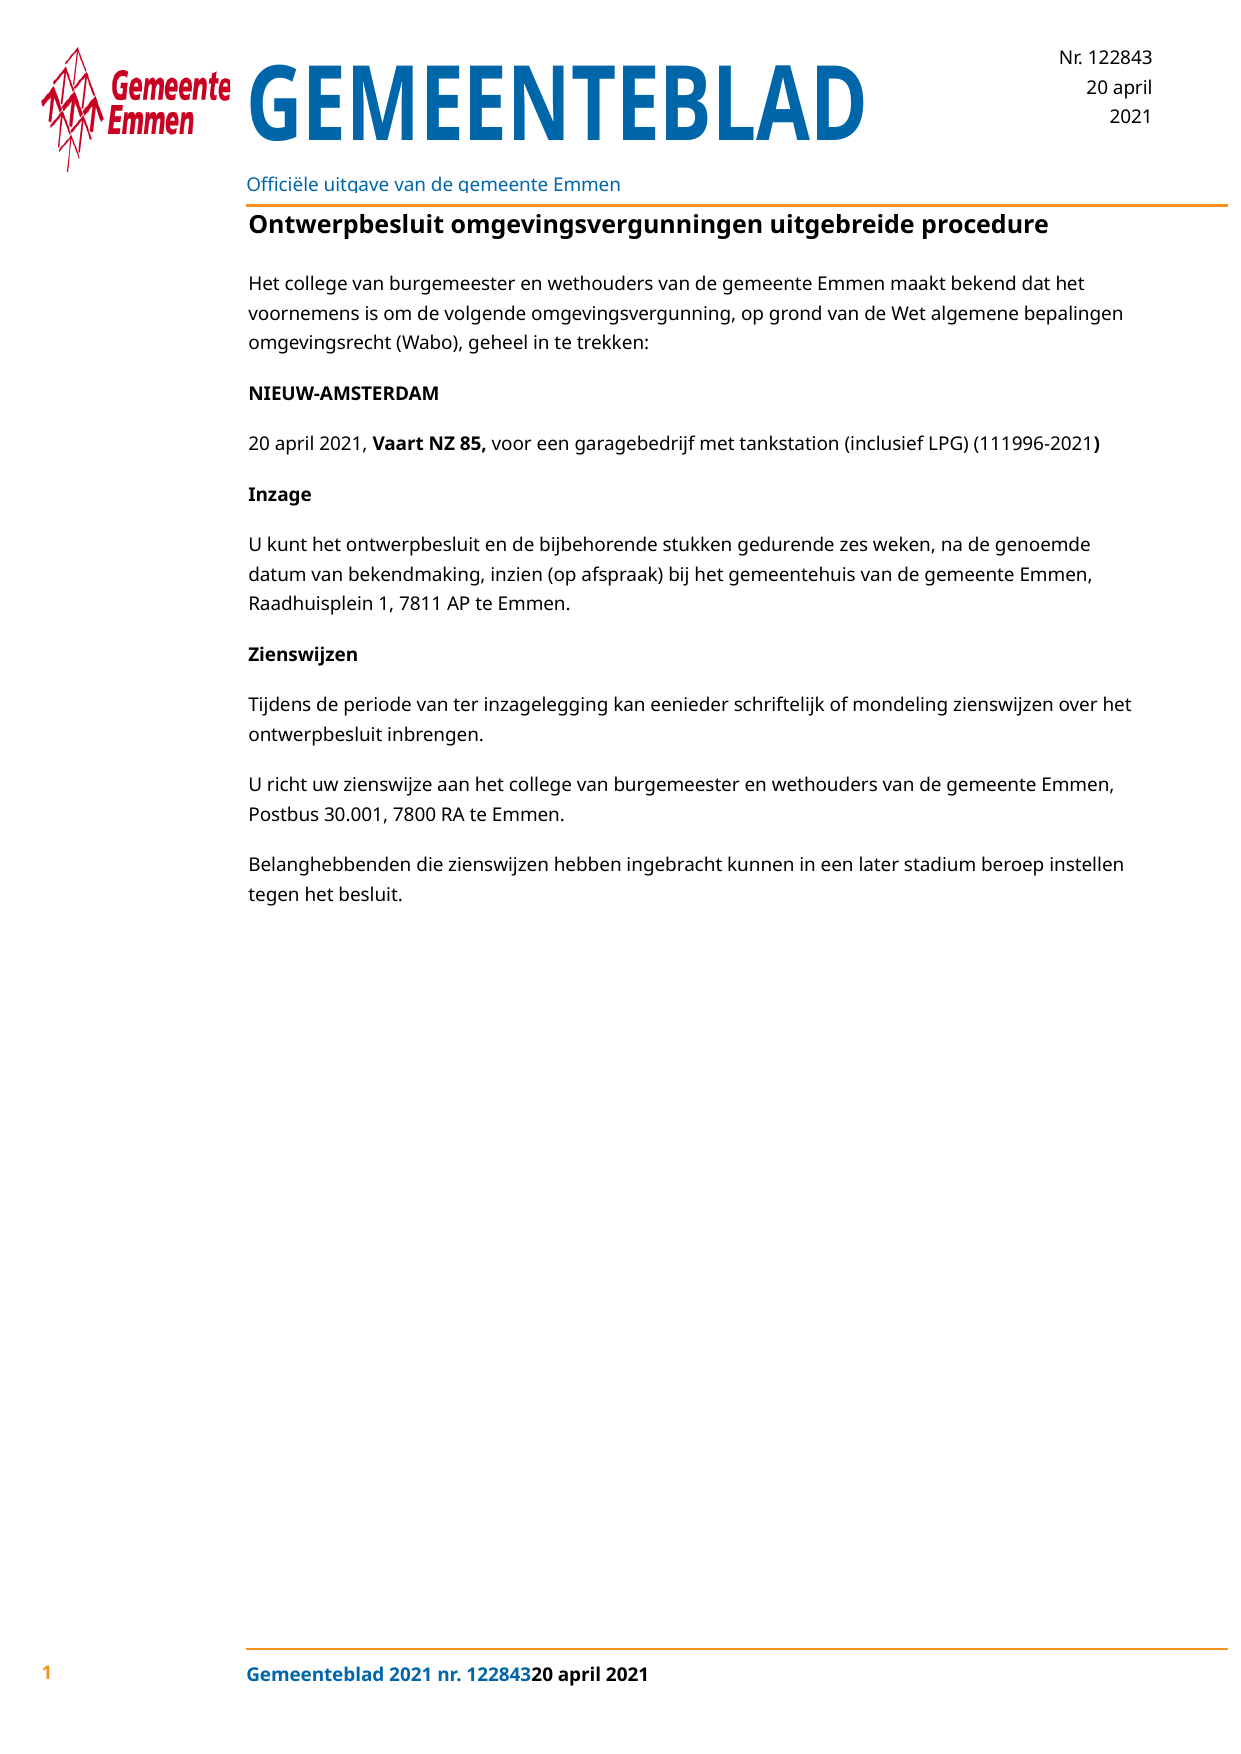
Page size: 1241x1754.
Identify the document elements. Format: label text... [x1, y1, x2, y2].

text NIEUW-AMSTERDAM [248, 380, 1152, 406]
text Belanghebbenden die zienswijzen hebben ingebracht kunnen in een later stadium beroep instellen tegen het besluit. [248, 851, 1152, 906]
text 20 april 2021, Vaart NZ 85, voor een garagebedrijf met tankstation (inclusief LPG) (111996-2021) [248, 430, 1152, 456]
text Ontwerpbesluit omgevingsvergunningen uitgebreide procedure [248, 207, 1152, 241]
text Het college van burgemeester en wethouders van de gemeente Emmen maakt bekend dat het voornemens is om de volgende omgevingsvergunning, op grond van de Wet algemene bepalingen omgevingsrecht (Wabo), geheel in te trekken: [248, 270, 1152, 355]
text Inzage [248, 481, 1152, 506]
text U kunt het ontwerpbesluit en de bijbehorende stukken gedurende zes weken, na de genoemde datum van bekendmaking, inzien (op afspraak) bij het gemeentehuis van de gemeente Emmen, Raadhuisplein 1, 7811 AP te Emmen. [248, 531, 1152, 616]
text U richt uw zienswijze aan het college van burgemeester en wethouders van de gemeente Emmen, Postbus 30.001, 7800 RA te Emmen. [248, 771, 1152, 826]
text Tijdens de periode van ter inzagelegging kan eenieder schriftelijk of mondeling zienswijzen over het ontwerpbesluit inbrengen. [248, 691, 1152, 746]
picture [41, 47, 231, 172]
text Zienswijzen [248, 641, 1152, 666]
